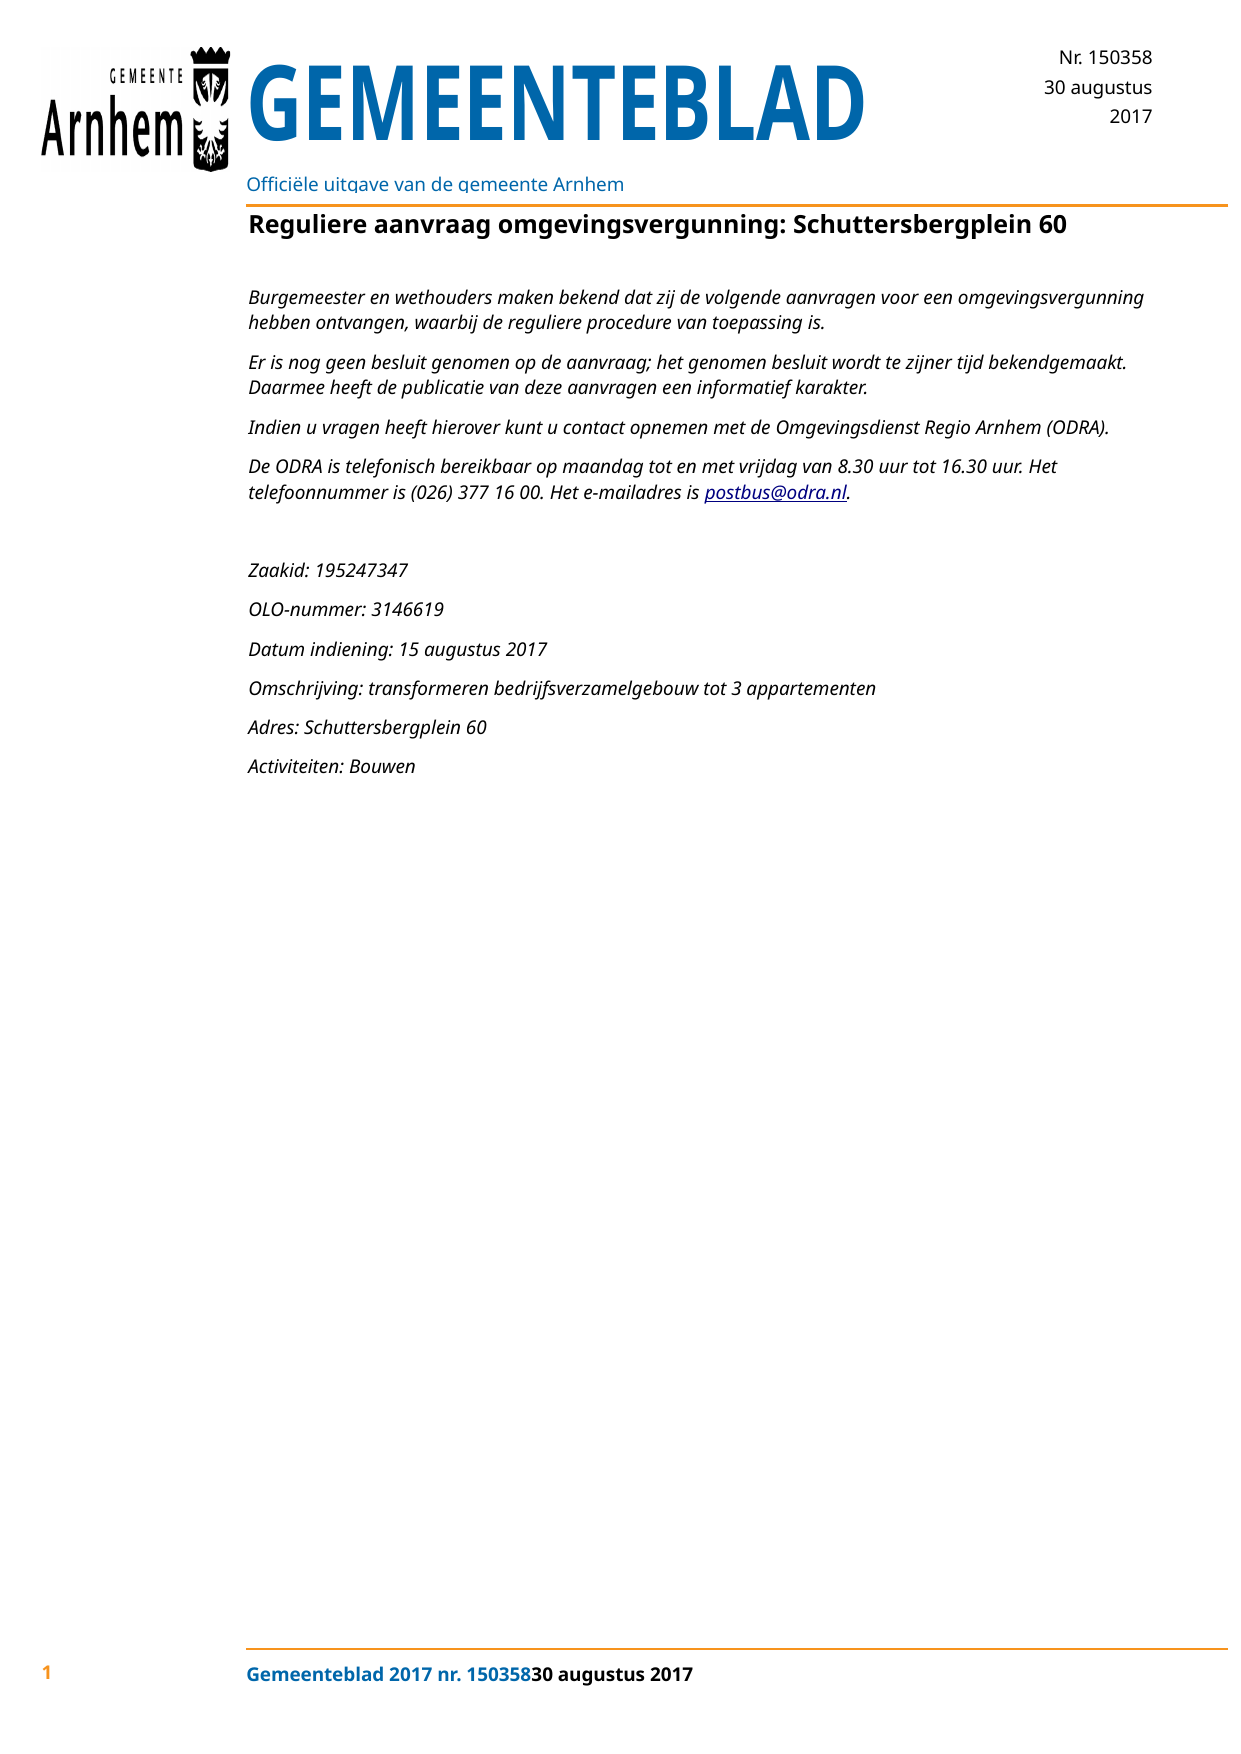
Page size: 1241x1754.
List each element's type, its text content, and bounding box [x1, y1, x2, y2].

picture [41, 47, 231, 172]
text Omschrijving: transformeren bedrijfsverzamelgebouw tot 3 appartementen [248, 675, 1152, 701]
text Datum indiening: 15 augustus 2017 [248, 636, 1152, 662]
text Er is nog geen besluit genomen op de aanvraag; het genomen besluit wordt te zijner tijd bekendgemaakt. Daarmee heeft de publicatie van deze aanvragen een informatief karakter. [248, 349, 1152, 400]
text Adres: Schuttersbergplein 60 [248, 714, 1152, 740]
text Activiteiten: Bouwen [248, 754, 1152, 779]
text Indien u vragen heeft hierover kunt u contact opnemen met de Omgevingsdienst Regio Arnhem (ODRA). [248, 414, 1152, 439]
text OLO-nummer: 3146619 [248, 597, 1152, 622]
text De ODRA is telefonisch bereikbaar op maandag tot en met vrijdag van 8.30 uur tot 16.30 uur. Het telefoonnummer is (026) 377 16 00. Het e-mailadres is postbus@odra.nl. [248, 453, 1152, 504]
text Reguliere aanvraag omgevingsvergunning: Schuttersbergplein 60 [248, 207, 1152, 241]
text Zaakid: 195247347 [248, 557, 1152, 583]
text Burgemeester en wethouders maken bekend dat zij de volgende aanvragen voor een omgevingsvergunning hebben ontvangen, waarbij de reguliere procedure van toepassing is. [248, 284, 1152, 335]
